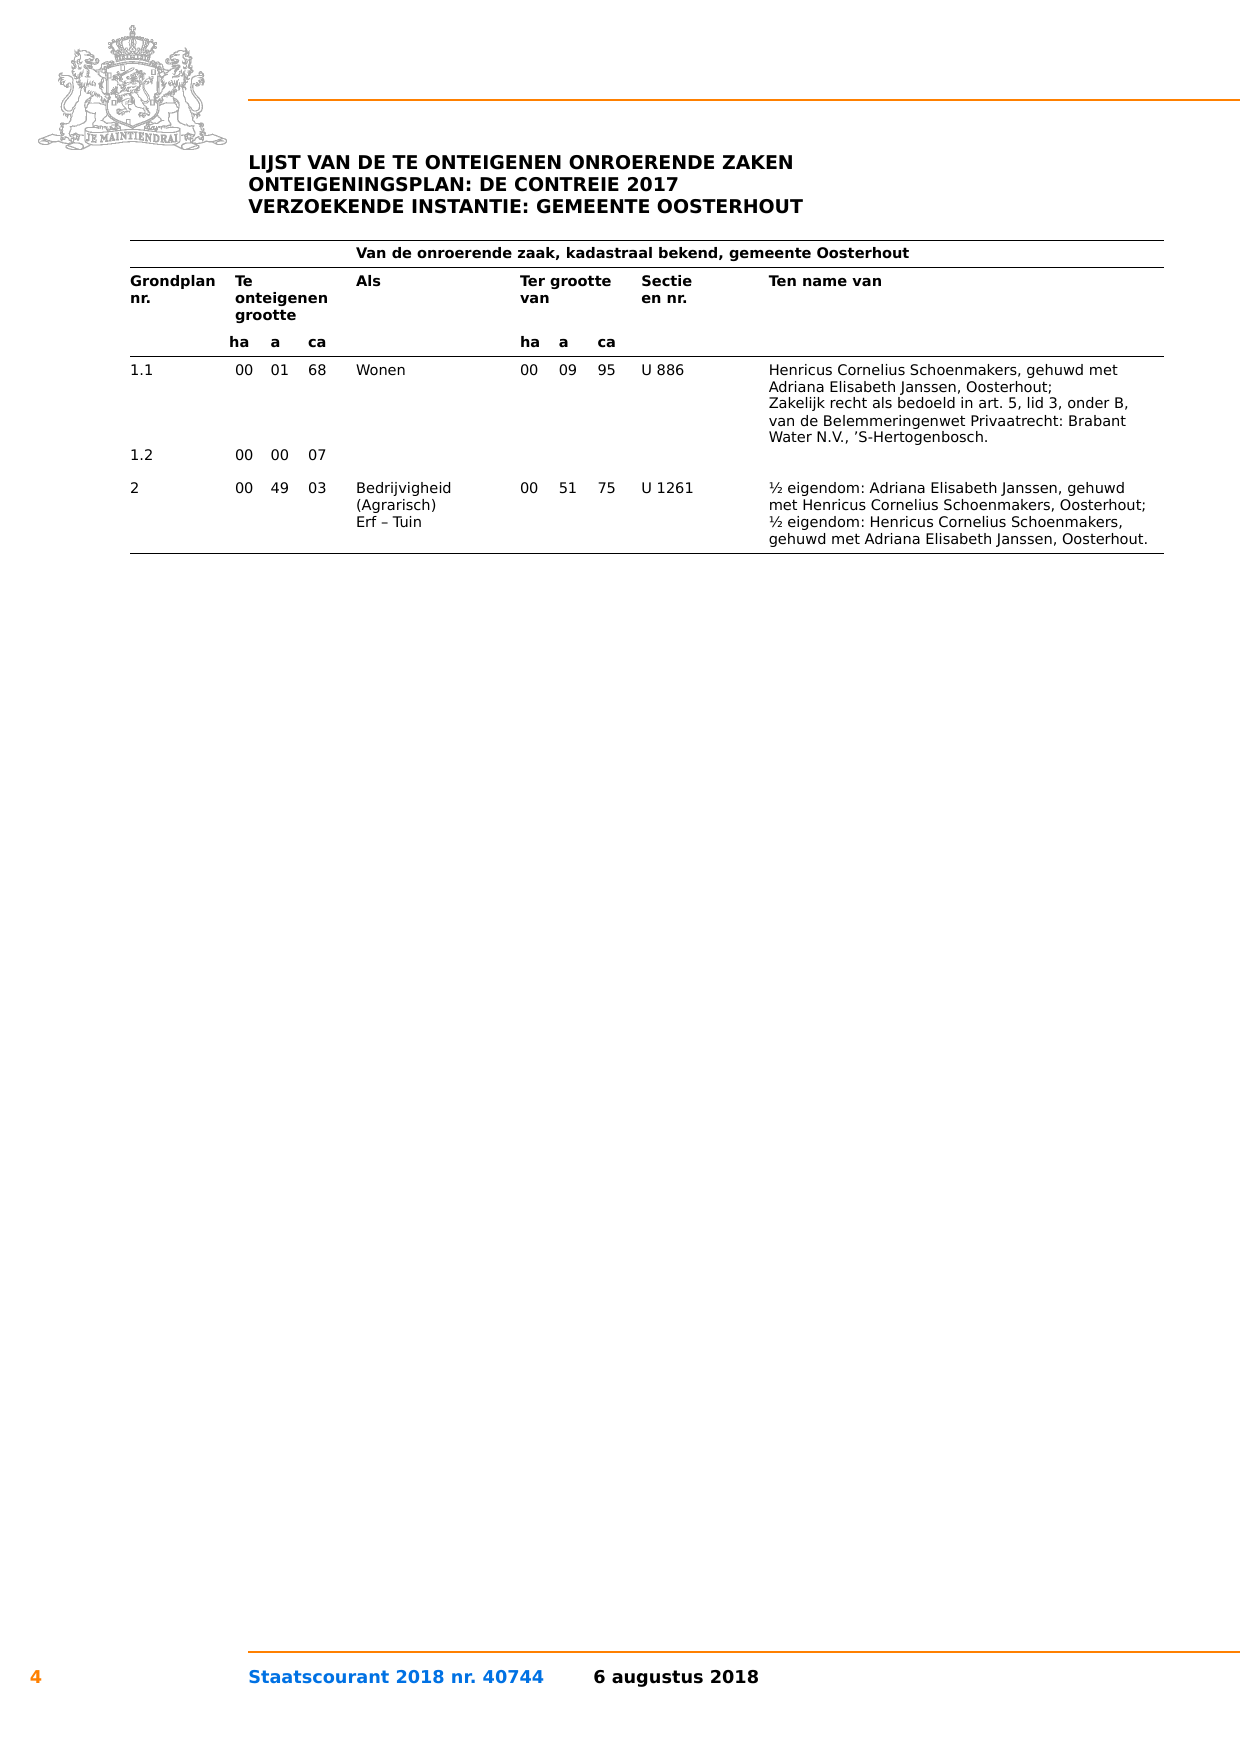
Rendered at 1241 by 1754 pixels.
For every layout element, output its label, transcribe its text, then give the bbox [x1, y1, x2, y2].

table_cell [302, 463, 350, 480]
table_cell [130, 463, 229, 480]
table_cell ca [591, 328, 635, 356]
table_cell 75 [591, 480, 635, 553]
table_cell [350, 446, 514, 463]
table_cell [350, 463, 514, 480]
table_cell Ter grootte van [514, 268, 635, 328]
table_cell 68 [302, 357, 350, 446]
table_cell 00 [514, 357, 552, 446]
table_cell ha [229, 328, 264, 356]
table_cell [229, 463, 264, 480]
table_cell 00 [229, 480, 264, 553]
table_cell Bedrijvigheid (Agrarisch) Erf – Tuin [350, 480, 514, 553]
table_cell 09 [553, 357, 591, 446]
table_cell Wonen [350, 357, 514, 446]
table_header [130, 241, 350, 267]
text LIJST VAN DE TE ONTEIGENEN ONROERENDE ZAKEN [248, 152, 1163, 174]
table_cell a [264, 328, 302, 356]
table_cell [635, 463, 763, 480]
table_cell [264, 463, 302, 480]
table_cell 00 [229, 446, 264, 463]
table_cell Als [350, 268, 514, 356]
table_cell 00 [229, 357, 264, 446]
picture [38, 25, 227, 150]
table_cell 01 [264, 357, 302, 446]
table_cell 00 [264, 446, 302, 463]
table_cell 51 [553, 480, 591, 553]
table_header Van de onroerende zaak, kadastraal bekend, gemeente Oosterhout [350, 241, 1163, 267]
table_cell [763, 463, 1163, 480]
table_cell [514, 463, 552, 480]
table_cell ca [302, 328, 350, 356]
table_cell [553, 463, 591, 480]
table_cell 07 [302, 446, 350, 463]
table_cell ha [514, 328, 552, 356]
table_cell U 886 [635, 357, 763, 446]
table_cell a [553, 328, 591, 356]
table_cell [591, 463, 635, 480]
table_cell [553, 446, 591, 463]
text ONTEIGENINGSPLAN: DE CONTREIE 2017 [248, 174, 1163, 196]
table_cell 49 [264, 480, 302, 553]
table_cell Henricus Cornelius Schoenmakers, gehuwd met Adriana Elisabeth Janssen, Oosterhout; Zakelijk recht als bedoeld in art. 5, lid 3, onder B, van de Belemmeringenwet Privaatrecht: Brabant Water N.V., ’S-Hertogenbosch. [763, 357, 1163, 446]
table_cell [591, 446, 635, 463]
table_cell [635, 446, 763, 463]
table_cell 1.2 [130, 446, 229, 463]
text VERZOEKENDE INSTANTIE: GEMEENTE OOSTERHOUT [248, 196, 1163, 218]
table_cell ½ eigendom: Adriana Elisabeth Janssen, gehuwd met Henricus Cornelius Schoenmakers, Oosterhout; ½ eigendom: Henricus Cornelius Schoenmakers, gehuwd met Adriana Elisabeth Janssen, Oosterhout. [763, 480, 1163, 553]
table_cell 2 [130, 480, 229, 553]
table_cell [763, 446, 1163, 463]
table_cell 00 [514, 480, 552, 553]
table_cell Sectie en nr. [635, 268, 763, 356]
table_cell Ten name van [763, 268, 1163, 356]
table_cell [514, 446, 552, 463]
table_cell 03 [302, 480, 350, 553]
table_cell Grondplan nr. [130, 268, 229, 356]
table_cell 95 [591, 357, 635, 446]
table_cell 1.1 [130, 357, 229, 446]
table_cell Te onteigenen grootte [229, 268, 350, 328]
table_cell U 1261 [635, 480, 763, 553]
